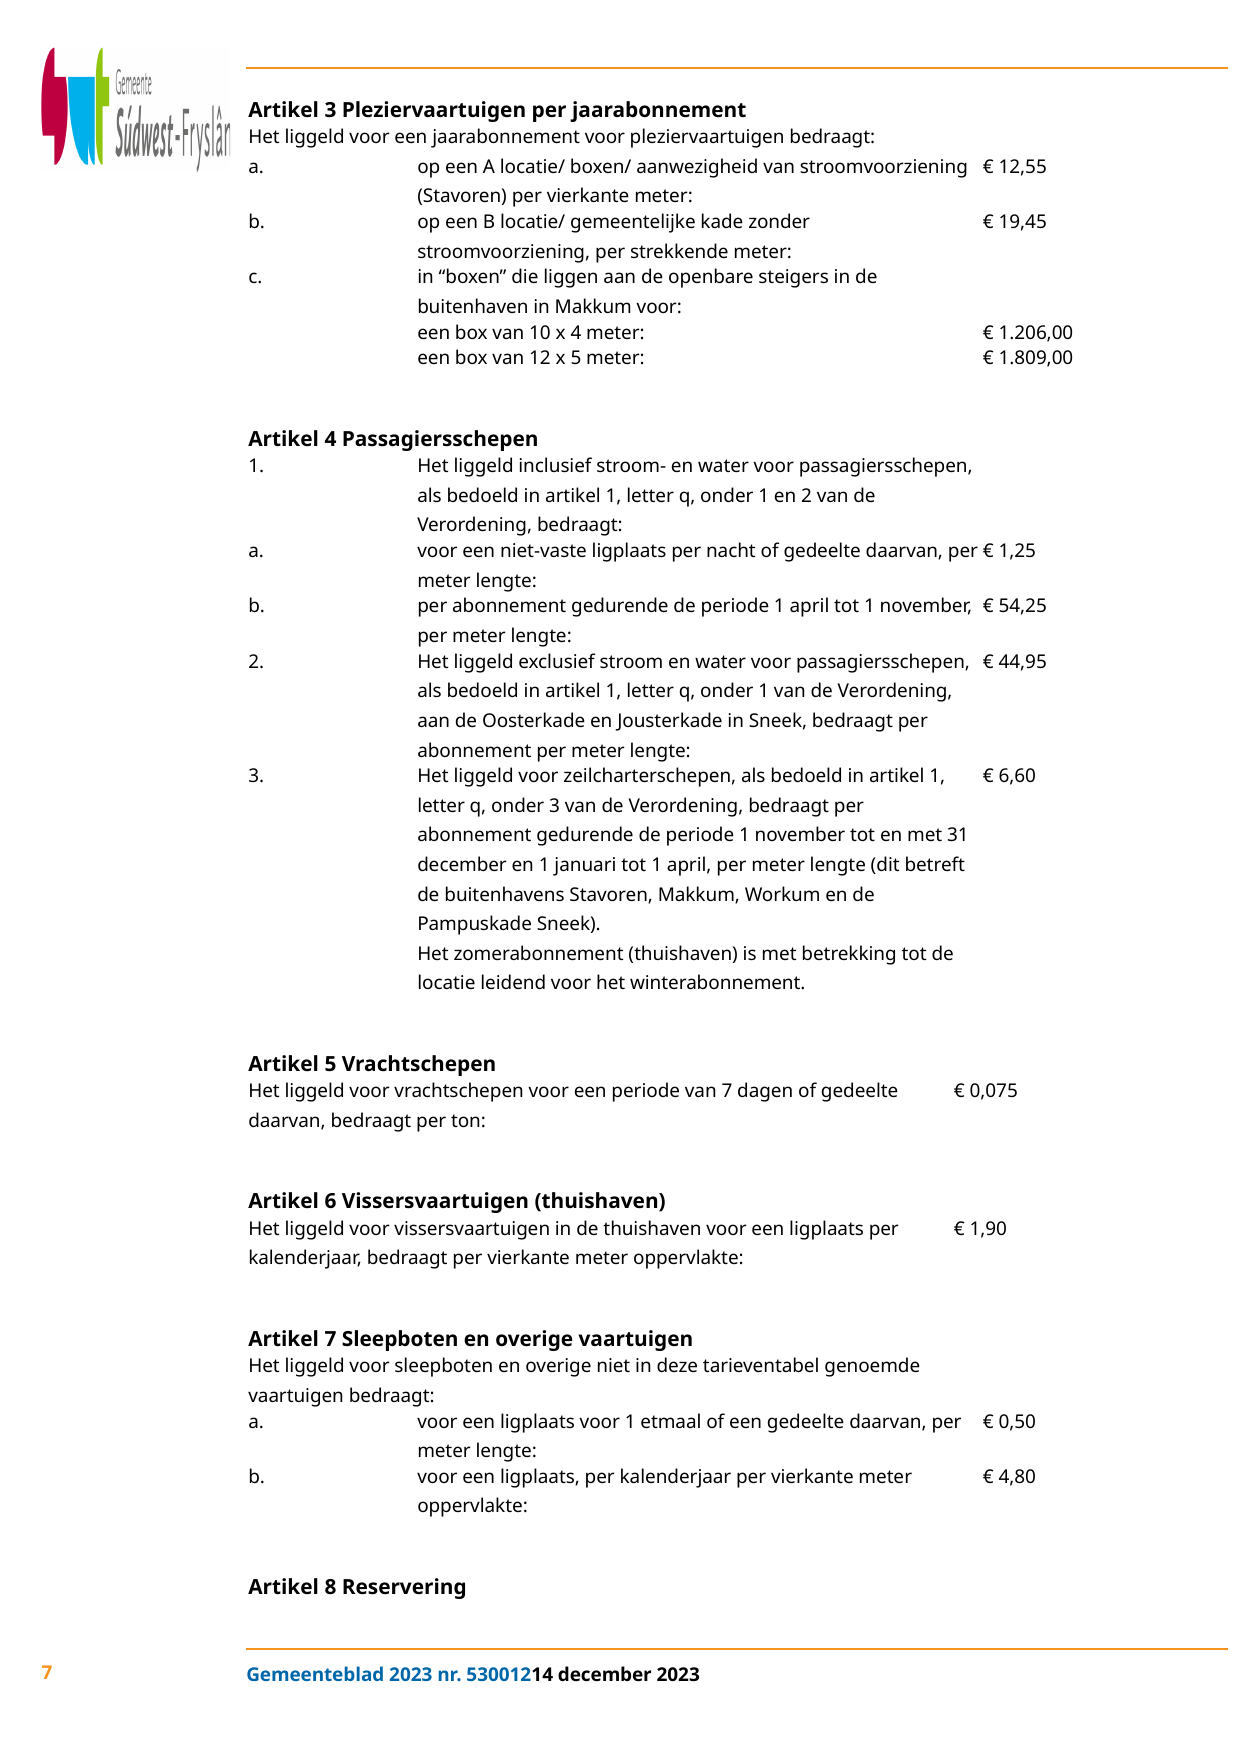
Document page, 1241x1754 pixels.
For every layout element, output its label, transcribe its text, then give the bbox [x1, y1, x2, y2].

table_cell € 1.206,00 [983, 319, 1152, 344]
table_header € 1,90 [954, 1215, 1152, 1270]
table_cell € 44,95 [983, 648, 1152, 762]
table_cell [983, 264, 1152, 319]
table_cell € 4,80 [983, 1463, 1152, 1518]
picture [41, 47, 231, 172]
table_cell b. [248, 593, 417, 648]
table_header 1. [248, 453, 417, 537]
table_cell a. [248, 538, 417, 593]
table_header € 0,075 [954, 1078, 1152, 1133]
table_cell € 54,25 [983, 593, 1152, 648]
table_cell c. [248, 264, 417, 319]
table_header a. [248, 153, 417, 208]
table_cell per abonnement gedurende de periode 1 april tot 1 november, per meter lengte: [417, 593, 983, 648]
table_cell € 1,25 [983, 538, 1152, 593]
text Artikel 4 Passagiersschepen [248, 424, 1152, 452]
table_header op een A locatie/ boxen/ aanwezigheid van stroomvoorziening (Stavoren) per vierkante meter: [417, 153, 983, 208]
table_cell € 6,60 [983, 763, 1152, 995]
table_header Het liggeld voor vrachtschepen voor een periode van 7 dagen of gedeelte daarvan, bedraagt per ton: [248, 1078, 954, 1133]
table_cell voor een ligplaats voor 1 etmaal of een gedeelte daarvan, per meter lengte: [417, 1408, 983, 1463]
table_cell een box van 10 x 4 meter: [417, 319, 983, 344]
table_cell voor een niet-vaste ligplaats per nacht of gedeelte daarvan, per meter lengte: [417, 538, 983, 593]
text Artikel 7 Sleepboten en overige vaartuigen [248, 1324, 1152, 1352]
text Artikel 6 Vissersvaartuigen (thuishaven) [248, 1186, 1152, 1215]
text Artikel 8 Reservering [248, 1572, 1152, 1601]
table_cell € 0,50 [983, 1408, 1152, 1463]
table_header € 12,55 [983, 153, 1152, 208]
table_cell in “boxen” die liggen aan de openbare steigers in de buitenhaven in Makkum voor: [417, 264, 983, 319]
text Artikel 5 Vrachtschepen [248, 1049, 1152, 1077]
text Het liggeld voor een jaarabonnement voor pleziervaartuigen bedraagt: [248, 123, 1152, 149]
table_cell een box van 12 x 5 meter: [417, 345, 983, 370]
table_cell Het liggeld exclusief stroom en water voor passagiersschepen, als bedoeld in artikel 1, letter q, onder 1 van de Verordening, aan de Oosterkade en Jousterkade in Sneek, bedraagt per abonnement per meter lengte: [417, 648, 983, 762]
table_cell [248, 319, 417, 344]
table_cell € 1.809,00 [983, 345, 1152, 370]
table_cell € 19,45 [983, 208, 1152, 263]
table_cell voor een ligplaats, per kalenderjaar per vierkante meter oppervlakte: [417, 1463, 983, 1518]
table_cell Het liggeld voor zeilcharterschepen, als bedoeld in artikel 1, letter q, onder 3 van de Verordening, bedraagt per abonnement gedurende de periode 1 november tot en met 31 december en 1 januari tot 1 april, per meter lengte (dit betreft de buitenhavens Stavoren, Makkum, Workum en de Pampuskade Sneek). Het zomerabonnement (thuishaven) is met betrekking tot de locatie leidend voor het winterabonnement. [417, 763, 983, 995]
table_cell b. [248, 1463, 417, 1518]
table_header Het liggeld voor vissersvaartuigen in de thuishaven voor een ligplaats per kalenderjaar, bedraagt per vierkante meter oppervlakte: [248, 1215, 954, 1270]
table_cell 3. [248, 763, 417, 995]
table_header Het liggeld voor sleepboten en overige niet in deze tarieventabel genoemde vaartuigen bedraagt: [248, 1353, 983, 1408]
table_header [983, 453, 1152, 537]
text Artikel 3 Pleziervaartuigen per jaarabonnement [248, 95, 1152, 123]
table_cell b. [248, 208, 417, 263]
table_header Het liggeld inclusief stroom- en water voor passagiersschepen, als bedoeld in artikel 1, letter q, onder 1 en 2 van de Verordening, bedraagt: [417, 453, 983, 537]
table_header [983, 1353, 1152, 1408]
table_cell [248, 345, 417, 370]
table_cell a. [248, 1408, 417, 1463]
table_cell 2. [248, 648, 417, 762]
table_cell op een B locatie/ gemeentelijke kade zonder stroomvoorziening, per strekkende meter: [417, 208, 983, 263]
